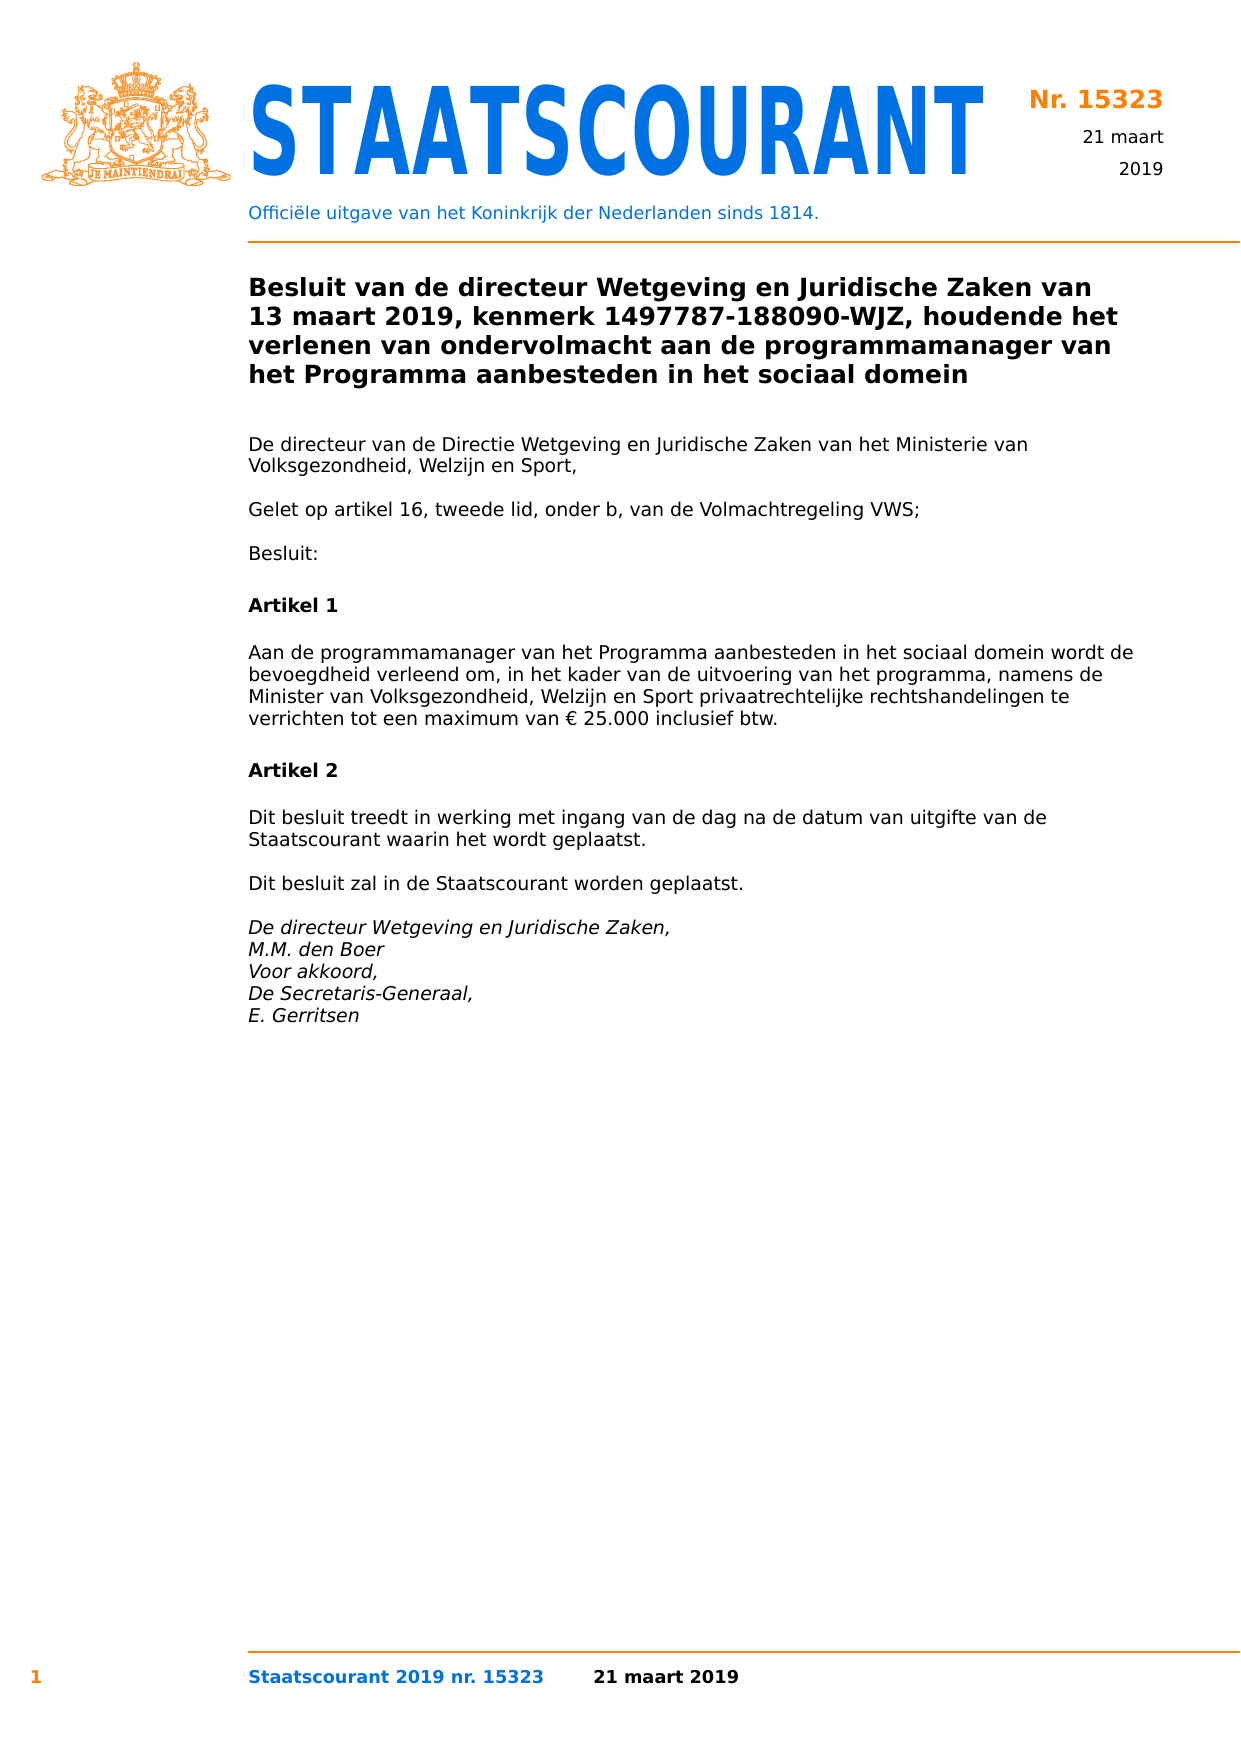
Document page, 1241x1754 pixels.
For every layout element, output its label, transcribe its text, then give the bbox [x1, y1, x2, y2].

text Dit besluit treedt in werking met ingang van de dag na de datum van uitgifte van de Staatscourant waarin het wordt geplaatst. [248, 807, 1163, 851]
text Gelet op artikel 16, tweede lid, onder b, van de Volmachtregeling VWS; [248, 499, 1163, 521]
subtitle Artikel 1 [248, 595, 1163, 617]
subtitle Besluit van de directeur Wetgeving en Juridische Zaken van 13 maart 2019, kenmerk 1497787-188090-WJZ, houdende het verlenen van ondervolmacht aan de programmamanager van het Programma aanbesteden in het sociaal domein [248, 273, 1163, 390]
table_header STAATSCOURANT [248, 62, 998, 203]
table_cell 21 maart [998, 121, 1240, 153]
table_header Nr. 15323 [998, 62, 1240, 121]
text De directeur van de Directie Wetgeving en Juridische Zaken van het Ministerie van Volksgezondheid, Welzijn en Sport, [248, 433, 1163, 477]
table_cell 2019 [998, 153, 1240, 203]
picture [41, 62, 231, 186]
subtitle Artikel 2 [248, 760, 1163, 782]
table_header [25, 62, 248, 241]
text Besluit: [248, 543, 1163, 565]
text Aan de programmamanager van het Programma aanbesteden in het sociaal domein wordt de bevoegdheid verleend om, in het kader van de uitvoering van het programma, namens de Minister van Volksgezondheid, Welzijn en Sport privaatrechtelijke rechtshandelingen te verrichten tot een maximum van € 25.000 inclusief btw. [248, 642, 1163, 730]
text De directeur Wetgeving en Juridische Zaken, M.M. den Boer Voor akkoord, De Secretaris-Generaal, E. Gerritsen [248, 917, 1163, 1027]
text Dit besluit zal in de Staatscourant worden geplaatst. [248, 873, 1163, 895]
table_cell Officiële uitgave van het Koninkrijk der Nederlanden sinds 1814. [248, 203, 1240, 241]
